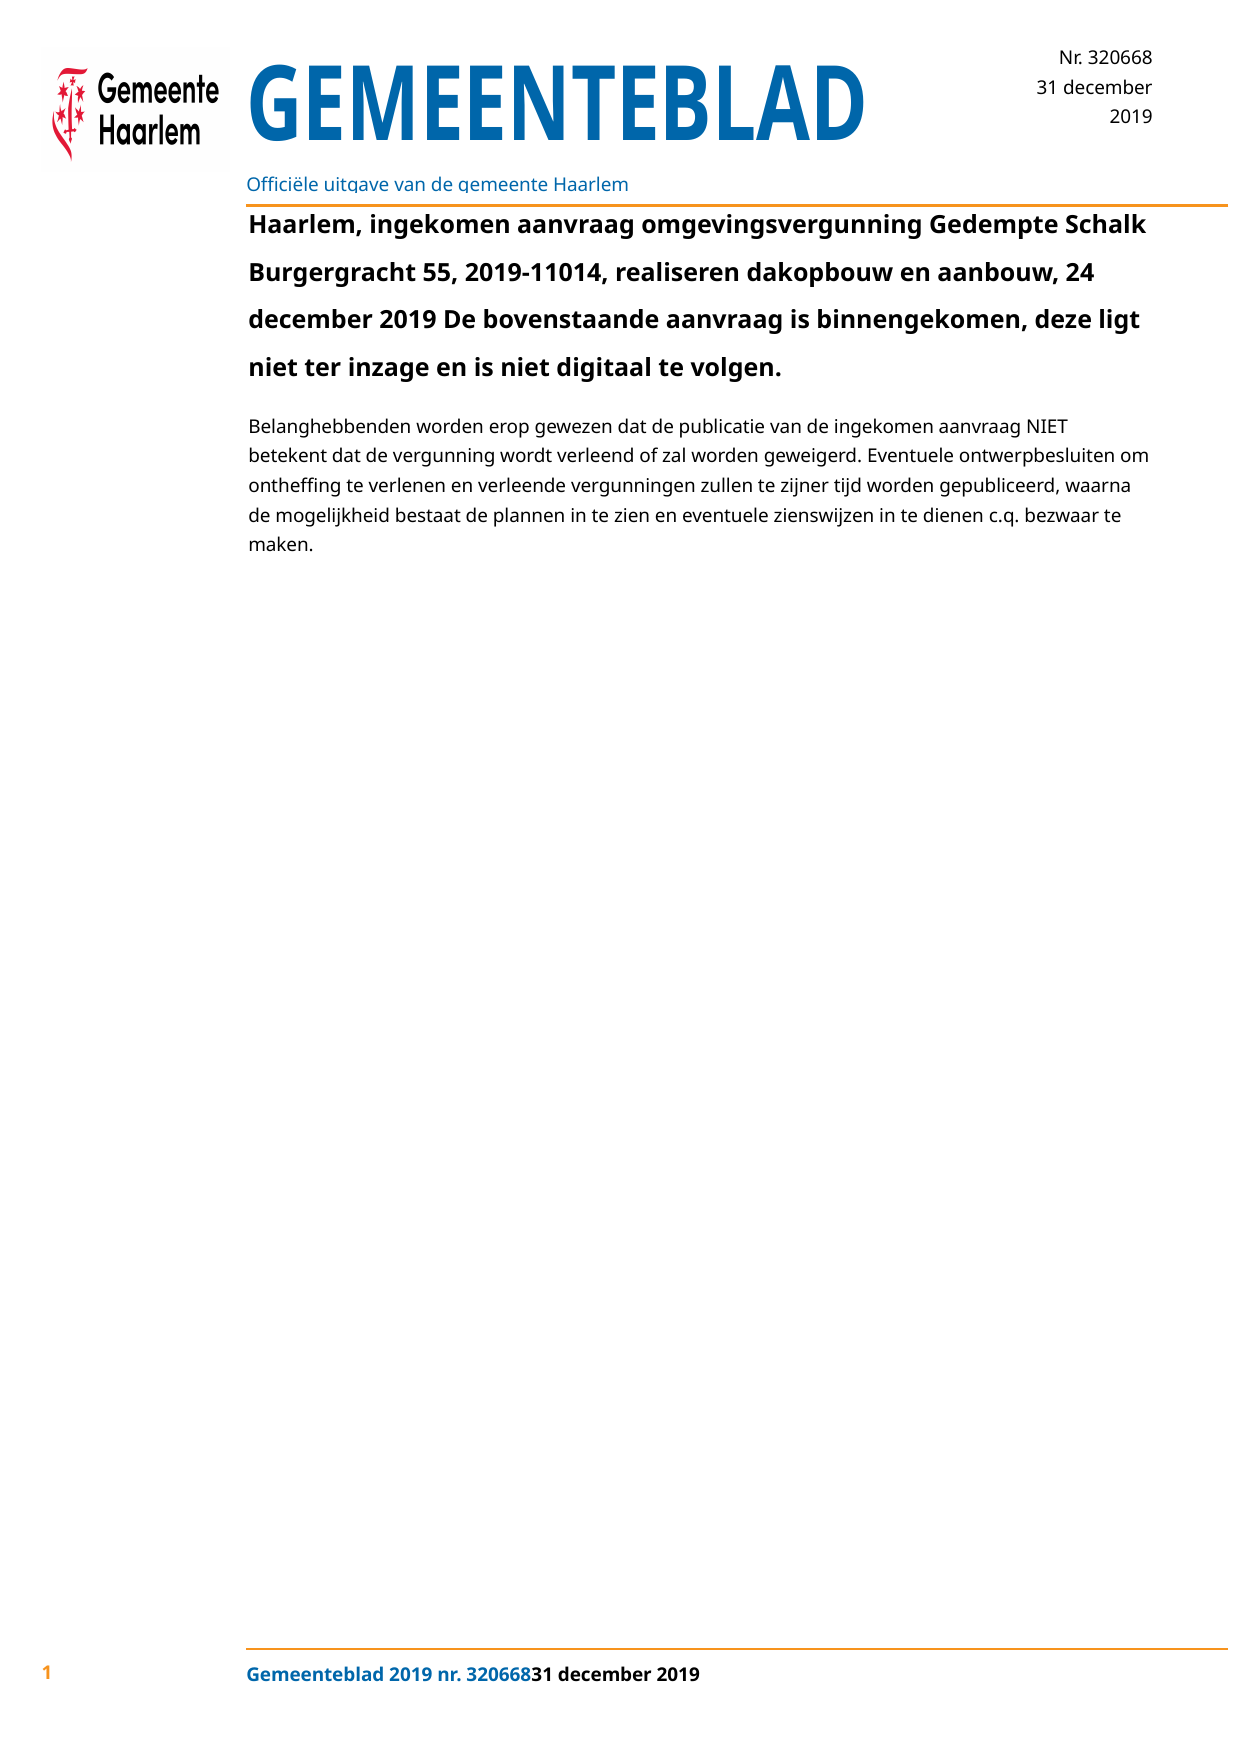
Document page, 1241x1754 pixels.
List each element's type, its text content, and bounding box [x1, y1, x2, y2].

text Belanghebbenden worden erop gewezen dat de publicatie van de ingekomen aanvraag NIET betekent dat de vergunning wordt verleend of zal worden geweigerd. Eventuele ontwerpbesluiten om ontheffing te verlenen en verleende vergunningen zullen te zijner tijd worden gepubliceerd, waarna de mogelijkheid bestaat de plannen in te zien en eventuele zienswijzen in te dienen c.q. bezwaar te maken. [248, 413, 1152, 557]
text Haarlem, ingekomen aanvraag omgevingsvergunning Gedempte Schalk Burgergracht 55, 2019-11014, realiseren dakopbouw en aanbouw, 24 december 2019 De bovenstaande aanvraag is binnengekomen, deze ligt niet ter inzage en is niet digitaal te volgen. [248, 207, 1152, 384]
picture [41, 47, 231, 172]
